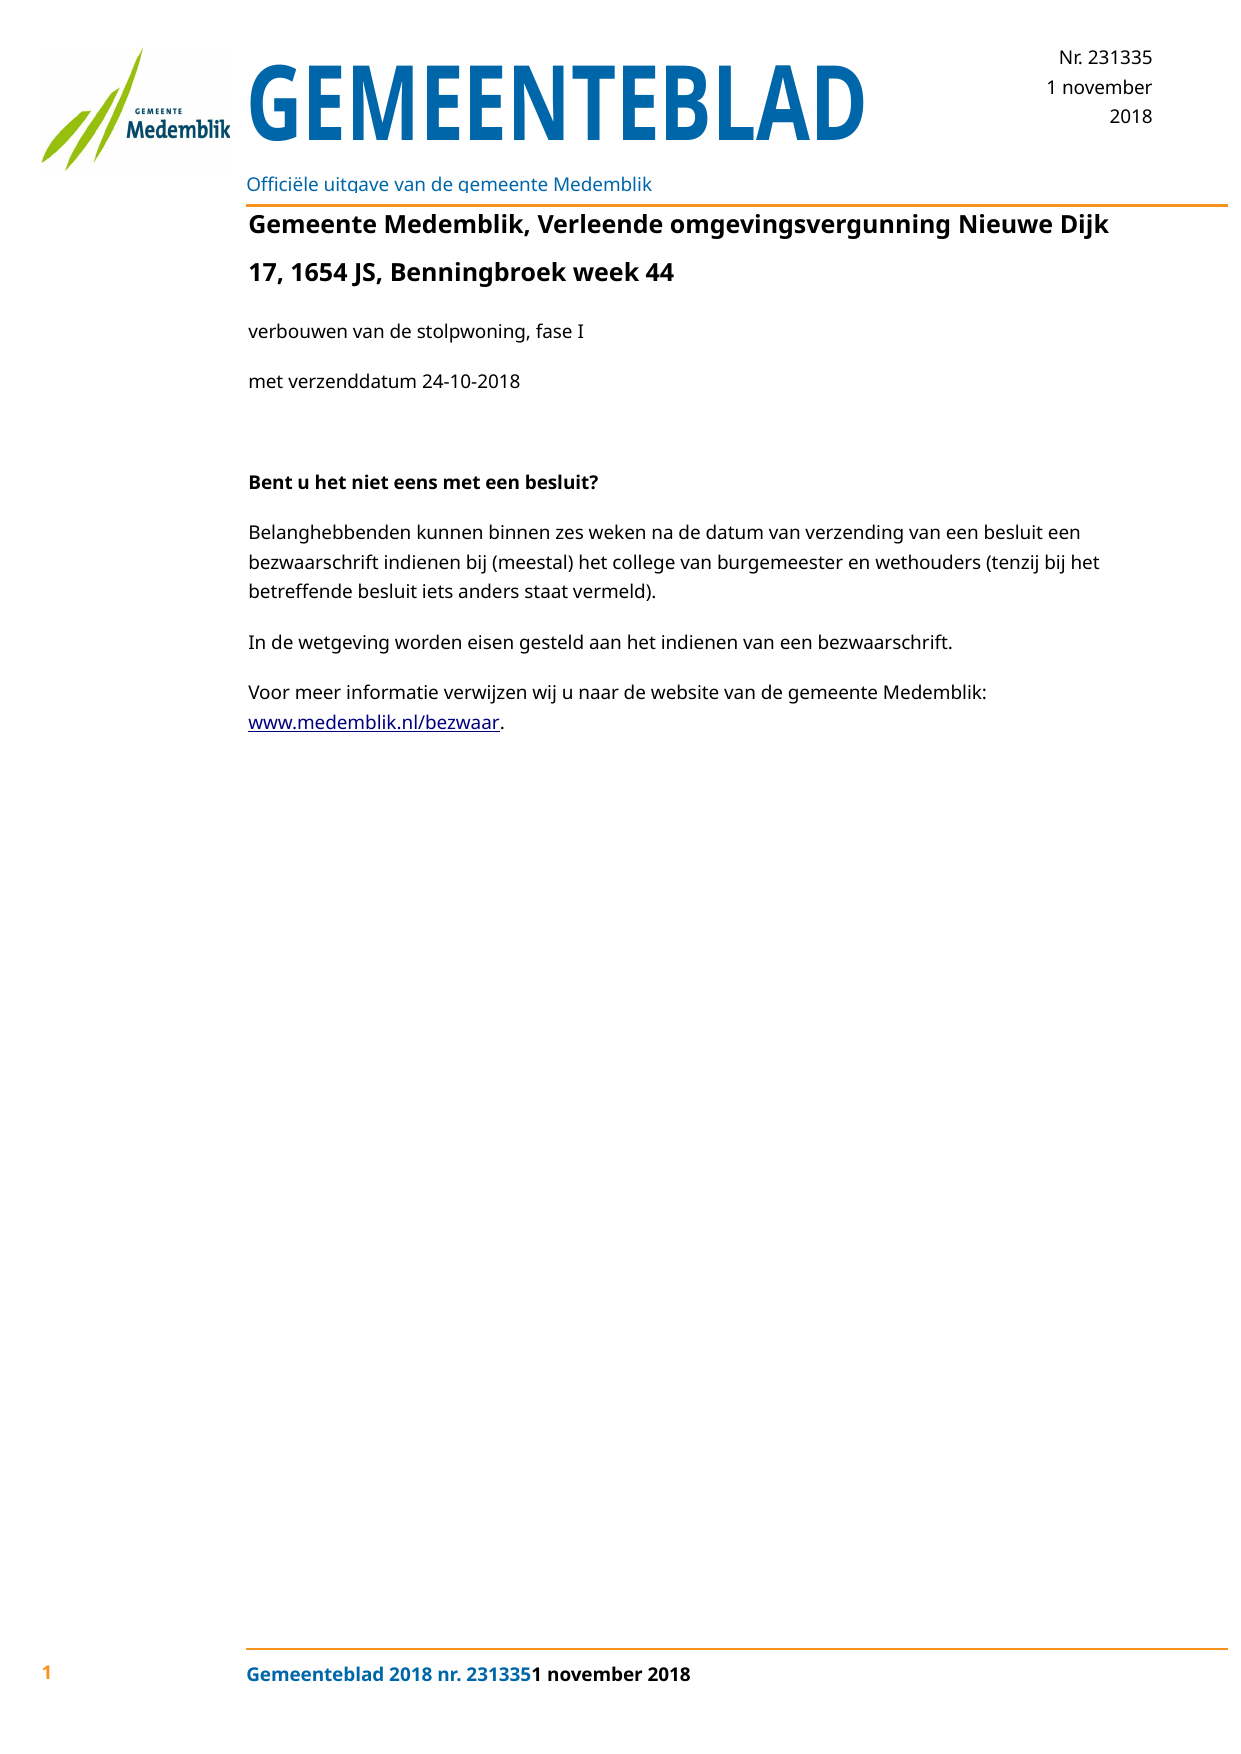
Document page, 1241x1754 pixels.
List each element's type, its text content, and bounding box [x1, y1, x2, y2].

text verbouwen van de stolpwoning, fase I [248, 318, 1152, 344]
text met verzenddatum 24-10-2018 [248, 368, 1152, 394]
text In de wetgeving worden eisen gesteld aan het indienen van een bezwaarschrift. [248, 629, 1152, 655]
text Belanghebbenden kunnen binnen zes weken na de datum van verzending van een besluit een bezwaarschrift indienen bij (meestal) het college van burgemeester en wethouders (tenzij bij het betreffende besluit iets anders staat vermeld). [248, 519, 1152, 604]
picture [41, 47, 231, 172]
text Gemeente Medemblik, Verleende omgevingsvergunning Nieuwe Dijk 17, 1654 JS, Benningbroek week 44 [248, 207, 1152, 288]
text Voor meer informatie verwijzen wij u naar de website van de gemeente Medemblik: www.medemblik.nl/bezwaar. [248, 679, 1152, 735]
text Bent u het niet eens met een besluit? [248, 469, 1152, 495]
